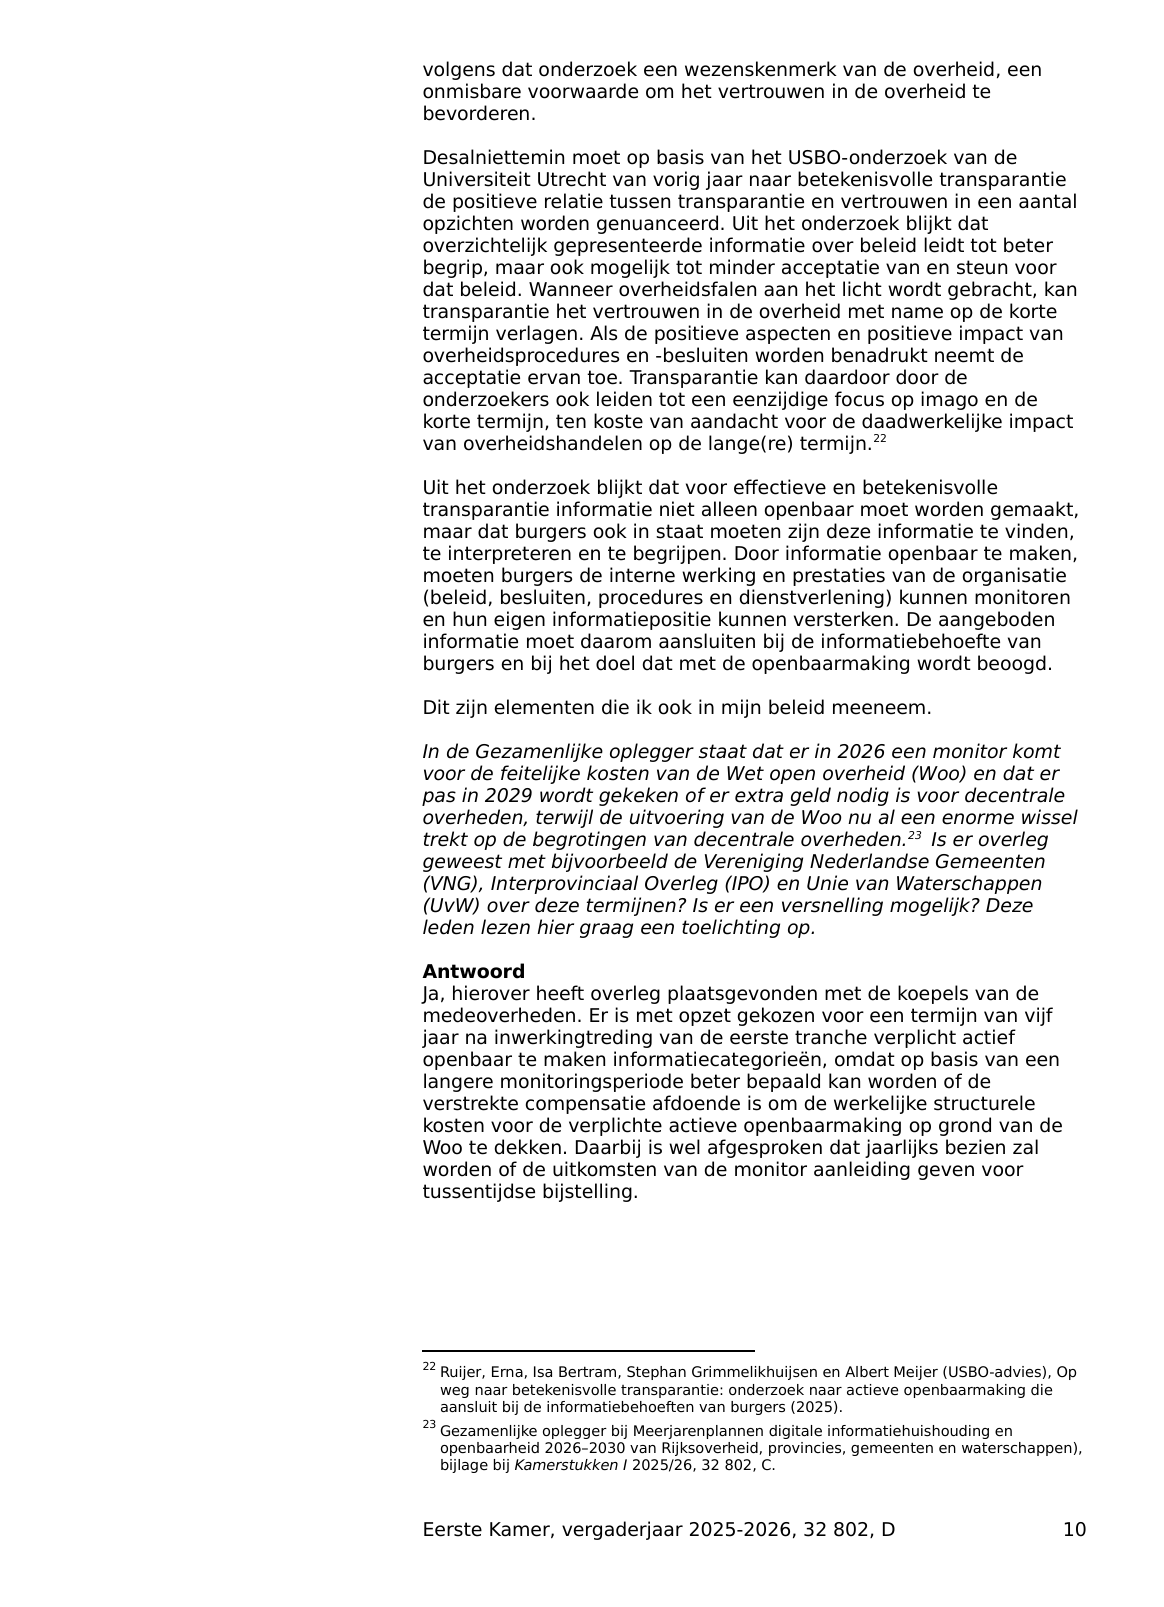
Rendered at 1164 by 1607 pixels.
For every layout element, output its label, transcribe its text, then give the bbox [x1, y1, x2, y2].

text Gezamenlijke oplegger bij Meerjarenplannen digitale informatiehuishouding en openbaarheid 2026–2030 van Rijksoverheid, provincies, gemeenten en waterschappen), bijlage bij Kamerstukken I 2025/26, 32 802, C. [422, 1418, 1087, 1474]
text Desalniettemin moet op basis van het USBO-onderzoek van de Universiteit Utrecht van vorig jaar naar betekenisvolle transparantie de positieve relatie tussen transparantie en vertrouwen in een aantal opzichten worden genuanceerd. Uit het onderzoek blijkt dat overzichtelijk gepresenteerde informatie over beleid leidt tot beter begrip, maar ook mogelijk tot minder acceptatie van en steun voor dat beleid. Wanneer overheidsfalen aan het licht wordt gebracht, kan transparantie het vertrouwen in de overheid met name op de korte termijn verlagen. Als de positieve aspecten en positieve impact van overheidsprocedures en -besluiten worden benadrukt neemt de acceptatie ervan toe. Transparantie kan daardoor door de onderzoekers ook leiden tot een eenzijdige focus op imago en de korte termijn, ten koste van aandacht voor de daadwerkelijke impact van overheidshandelen op de lange(re) termijn. [422, 147, 1087, 455]
text In de Gezamenlijke oplegger staat dat er in 2026 een monitor komt voor de feitelijke kosten van de Wet open overheid (Woo) en dat er pas in 2029 wordt gekeken of er extra geld nodig is voor decentrale overheden, terwijl de uitvoering van de Woo nu al een enorme wissel trekt op de begrotingen van decentrale overheden. Is er overleg geweest met bijvoorbeeld de Vereniging Nederlandse Gemeenten (VNG), Interprovinciaal Overleg (IPO) en Unie van Waterschappen (UvW) over deze termijnen? Is er een versnelling mogelijk? Deze leden lezen hier graag een toelichting op. [422, 741, 1087, 939]
text Antwoord [422, 961, 1087, 983]
text Dit zijn elementen die ik ook in mijn beleid meeneem. [422, 697, 1087, 719]
text Uit het onderzoek blijkt dat voor effectieve en betekenisvolle transparantie informatie niet alleen openbaar moet worden gemaakt, maar dat burgers ook in staat moeten zijn deze informatie te vinden, te interpreteren en te begrijpen. Door informatie openbaar te maken, moeten burgers de interne werking en prestaties van de organisatie (beleid, besluiten, procedures en dienstverlening) kunnen monitoren en hun eigen informatiepositie kunnen versterken. De aangeboden informatie moet daarom aansluiten bij de informatiebehoefte van burgers en bij het doel dat met de openbaarmaking wordt beoogd. [422, 477, 1087, 675]
text volgens dat onderzoek een wezenskenmerk van de overheid, een onmisbare voorwaarde om het vertrouwen in de overheid te bevorderen. [422, 59, 1087, 125]
text Ruijer, Erna, Isa Bertram, Stephan Grimmelikhuijsen en Albert Meijer (USBO-advies), Op weg naar betekenisvolle transparantie: onderzoek naar actieve openbaarmaking die aansluit bij de informatiebehoeften van burgers (2025). [422, 1360, 1087, 1416]
text Ja, hierover heeft overleg plaatsgevonden met de koepels van de medeoverheden. Er is met opzet gekozen voor een termijn van vijf jaar na inwerkingtreding van de eerste tranche verplicht actief openbaar te maken informatiecategorieën, omdat op basis van een langere monitoringsperiode beter bepaald kan worden of de verstrekte compensatie afdoende is om de werkelijke structurele kosten voor de verplichte actieve openbaarmaking op grond van de Woo te dekken. Daarbij is wel afgesproken dat jaarlijks bezien zal worden of de uitkomsten van de monitor aanleiding geven voor tussentijdse bijstelling. [422, 983, 1087, 1203]
